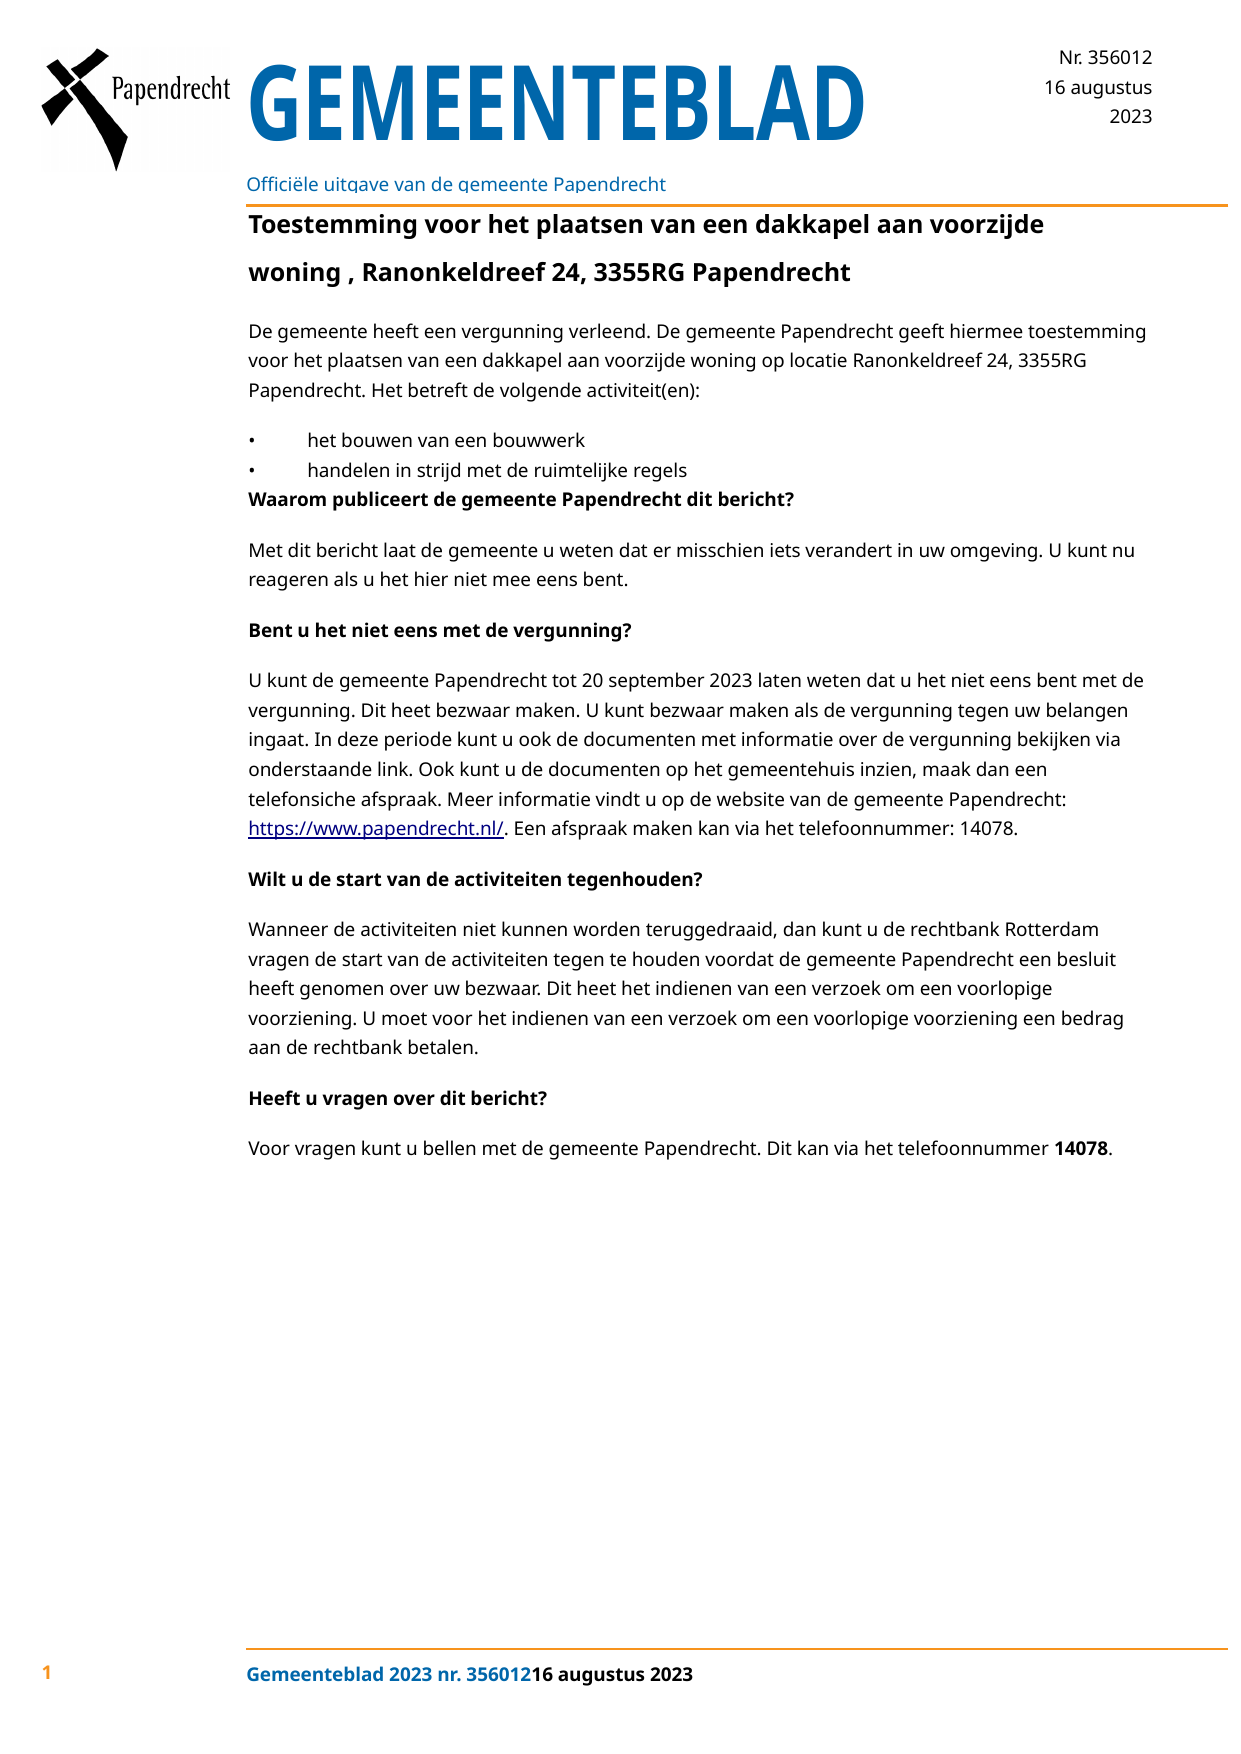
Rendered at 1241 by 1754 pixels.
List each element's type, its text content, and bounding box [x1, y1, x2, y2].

picture [41, 47, 231, 172]
text Heeft u vragen over dit bericht? [248, 1085, 1152, 1111]
text Bent u het niet eens met de vergunning? [248, 617, 1152, 643]
text Voor vragen kunt u bellen met de gemeente Papendrecht. Dit kan via het telefoonnummer 14078. [248, 1135, 1152, 1161]
text Wilt u de start van de activiteiten tegenhouden? [248, 866, 1152, 892]
text Waarom publiceert de gemeente Papendrecht dit bericht? [248, 487, 1152, 512]
text Toestemming voor het plaatsen van een dakkapel aan voorzijde woning , Ranonkeldreef 24, 3355RG Papendrecht [248, 207, 1152, 288]
text Met dit bericht laat de gemeente u weten dat er misschien iets verandert in uw omgeving. U kunt nu reageren als u het hier niet mee eens bent. [248, 537, 1152, 592]
text De gemeente heeft een vergunning verleend. De gemeente Papendrecht geeft hiermee toestemming voor het plaatsen van een dakkapel aan voorzijde woning op locatie Ranonkeldreef 24, 3355RG Papendrecht. Het betreft de volgende activiteit(en): [248, 318, 1152, 403]
list het bouwen van een bouwwerk [248, 427, 1152, 453]
text Wanneer de activiteiten niet kunnen worden teruggedraaid, dan kunt u de rechtbank Rotterdam vragen de start van de activiteiten tegen te houden voordat de gemeente Papendrecht een besluit heeft genomen over uw bezwaar. Dit heet het indienen van een verzoek om een voorlopige voorziening. U moet voor het indienen van een verzoek om een voorlopige voorziening een bedrag aan de rechtbank betalen. [248, 916, 1152, 1060]
text U kunt de gemeente Papendrecht tot 20 september 2023 laten weten dat u het niet eens bent met de vergunning. Dit heet bezwaar maken. U kunt bezwaar maken als de vergunning tegen uw belangen ingaat. In deze periode kunt u ook de documenten met informatie over de vergunning bekijken via onderstaande link. Ook kunt u de documenten op het gemeentehuis inzien, maak dan een telefonsiche afspraak. Meer informatie vindt u op de website van de gemeente Papendrecht: https://www.papendrecht.nl/. Een afspraak maken kan via het telefoonnummer: 14078. [248, 667, 1152, 841]
list handelen in strijd met de ruimtelijke regels [248, 457, 1152, 483]
